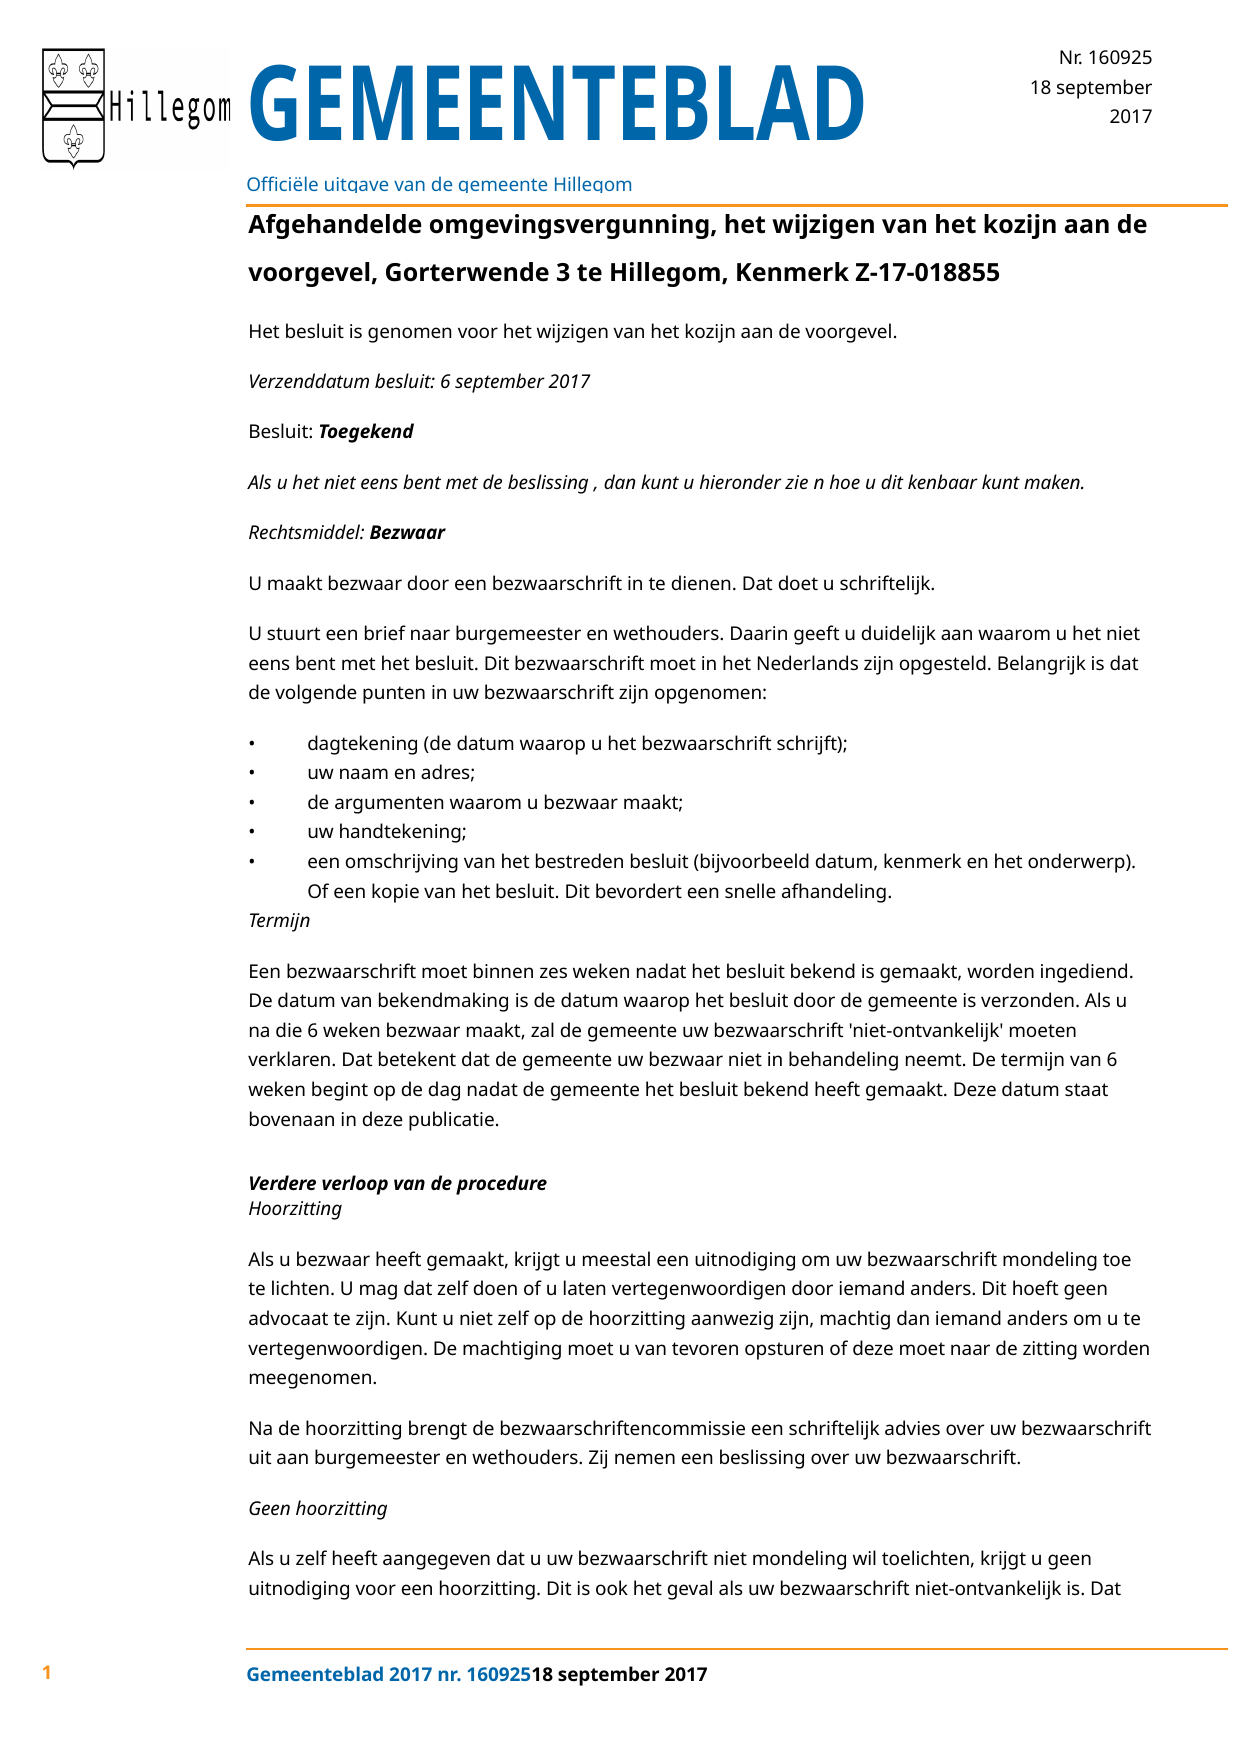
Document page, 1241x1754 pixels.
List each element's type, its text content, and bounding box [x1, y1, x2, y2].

text Verzenddatum besluit: 6 september 2017 [248, 368, 1152, 394]
text U stuurt een brief naar burgemeester en wethouders. Daarin geeft u duidelijk aan waarom u het niet eens bent met het besluit. Dit bezwaarschrift moet in het Nederlands zijn opgesteld. Belangrijk is dat de volgende punten in uw bezwaarschrift zijn opgenomen: [248, 620, 1152, 705]
list dagtekening (de datum waarop u het bezwaarschrift schrijft); [248, 730, 1152, 756]
text Termijn [248, 907, 1152, 933]
text Na de hoorzitting brengt de bezwaarschriftencommissie een schriftelijk advies over uw bezwaarschrift uit aan burgemeester en wethouders. Zij nemen een beslissing over uw bezwaarschrift. [248, 1415, 1152, 1470]
text Als u het niet eens bent met de beslissing , dan kunt u hieronder zie n hoe u dit kenbaar kunt maken. [248, 469, 1152, 495]
text Als u zelf heeft aangegeven dat u uw bezwaarschrift niet mondeling wil toelichten, krijgt u geen uitnodiging voor een hoorzitting. Dit is ook het geval als uw bezwaarschrift niet-ontvankelijk is. Dat [248, 1545, 1152, 1600]
list uw handtekening; [248, 819, 1152, 844]
list de argumenten waarom u bezwaar maakt; [248, 789, 1152, 815]
text Geen hoorzitting [248, 1495, 1152, 1520]
text Als u bezwaar heeft gemaakt, krijgt u meestal een uitnodiging om uw bezwaarschrift mondeling toe te lichten. U mag dat zelf doen of u laten vertegenwoordigen door iemand anders. Dit hoeft geen advocaat te zijn. Kunt u niet zelf op de hoorzitting aanwezig zijn, machtig dan iemand anders om u te vertegenwoordigen. De machtiging moet u van tevoren opsturen of deze moet naar de zitting worden meegenomen. [248, 1246, 1152, 1390]
text Rechtsmiddel: Bezwaar [248, 519, 1152, 545]
text Het besluit is genomen voor het wijzigen van het kozijn aan de voorgevel. [248, 318, 1152, 344]
text Een bezwaarschrift moet binnen zes weken nadat het besluit bekend is gemaakt, worden ingediend. De datum van bekendmaking is de datum waarop het besluit door de gemeente is verzonden. Als u na die 6 weken bezwaar maakt, zal de gemeente uw bezwaarschrift 'niet-ontvankelijk' moeten verklaren. Dat betekent dat de gemeente uw bezwaar niet in behandeling neemt. De termijn van 6 weken begint op de dag nadat de gemeente het besluit bekend heeft gemaakt. Deze datum staat bovenaan in deze publicatie. [248, 958, 1152, 1132]
list uw naam en adres; [248, 759, 1152, 785]
text U maakt bezwaar door een bezwaarschrift in te dienen. Dat doet u schriftelijk. [248, 570, 1152, 596]
text Afgehandelde omgevingsvergunning, het wijzigen van het kozijn aan de voorgevel, Gorterwende 3 te Hillegom, Kenmerk Z-17-018855 [248, 207, 1152, 288]
text Besluit: Toegekend [248, 419, 1152, 444]
picture [41, 47, 231, 172]
text Hoorzitting [248, 1196, 1152, 1221]
text Verdere verloop van de procedure [248, 1170, 1152, 1196]
list een omschrijving van het bestreden besluit (bijvoorbeeld datum, kenmerk en het onderwerp). Of een kopie van het besluit. Dit bevordert een snelle afhandeling. [248, 848, 1152, 904]
